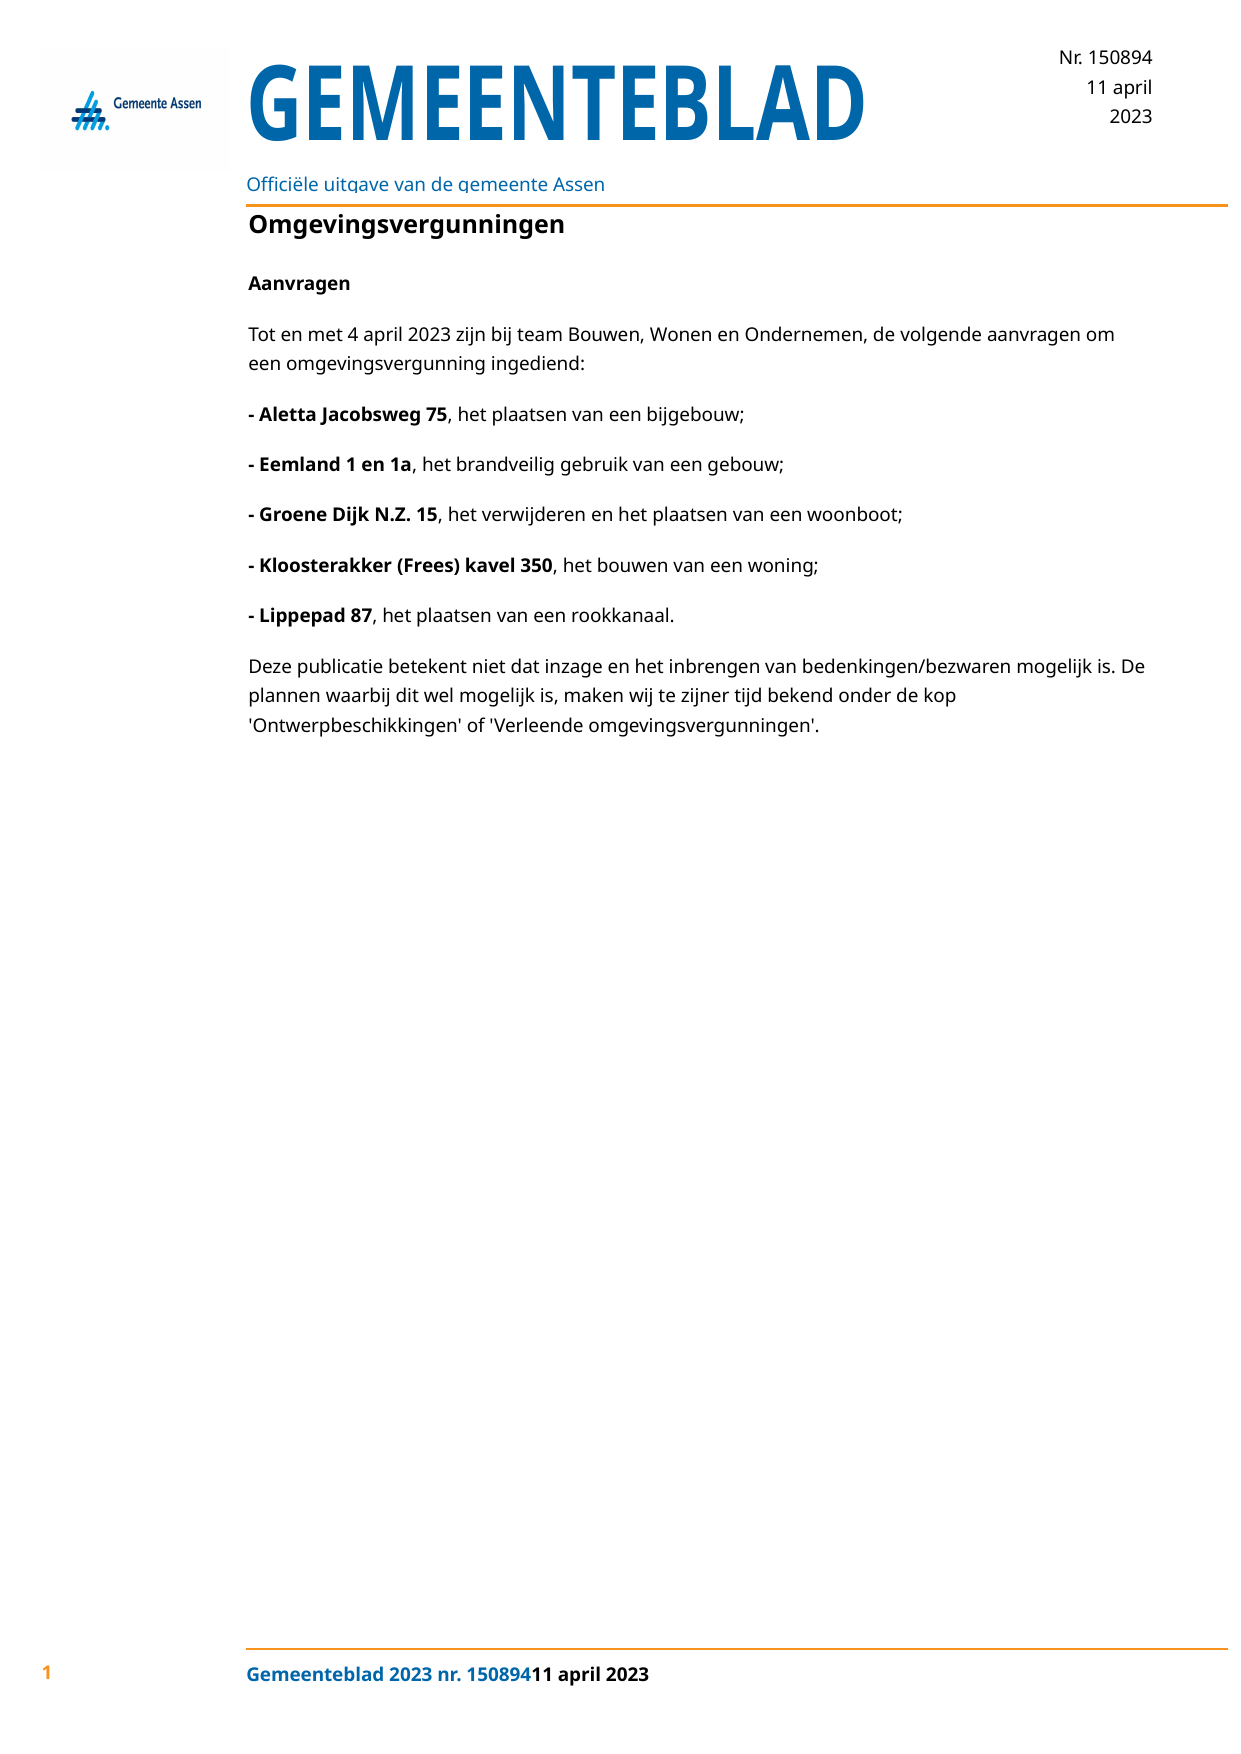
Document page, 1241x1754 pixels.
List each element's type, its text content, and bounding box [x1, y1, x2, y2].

text Tot en met 4 april 2023 zijn bij team Bouwen, Wonen en Ondernemen, de volgende aanvragen om een omgevingsvergunning ingediend: [248, 321, 1152, 376]
text - Aletta Jacobsweg 75, het plaatsen van een bijgebouw; [248, 401, 1152, 426]
text Aanvragen [248, 270, 1152, 296]
text Deze publicatie betekent niet dat inzage en het inbrengen van bedenkingen/bezwaren mogelijk is. De plannen waarbij dit wel mogelijk is, maken wij te zijner tijd bekend onder de kop 'Ontwerpbeschikkingen' of 'Verleende omgevingsvergunningen'. [248, 653, 1152, 738]
text - Groene Dijk N.Z. 15, het verwijderen en het plaatsen van een woonboot; [248, 502, 1152, 527]
text - Lippepad 87, het plaatsen van een rookkanaal. [248, 602, 1152, 628]
text - Kloosterakker (Frees) kavel 350, het bouwen van een woning; [248, 552, 1152, 578]
text Omgevingsvergunningen [248, 207, 1152, 241]
picture [41, 47, 231, 172]
text - Eemland 1 en 1a, het brandveilig gebruik van een gebouw; [248, 451, 1152, 477]
